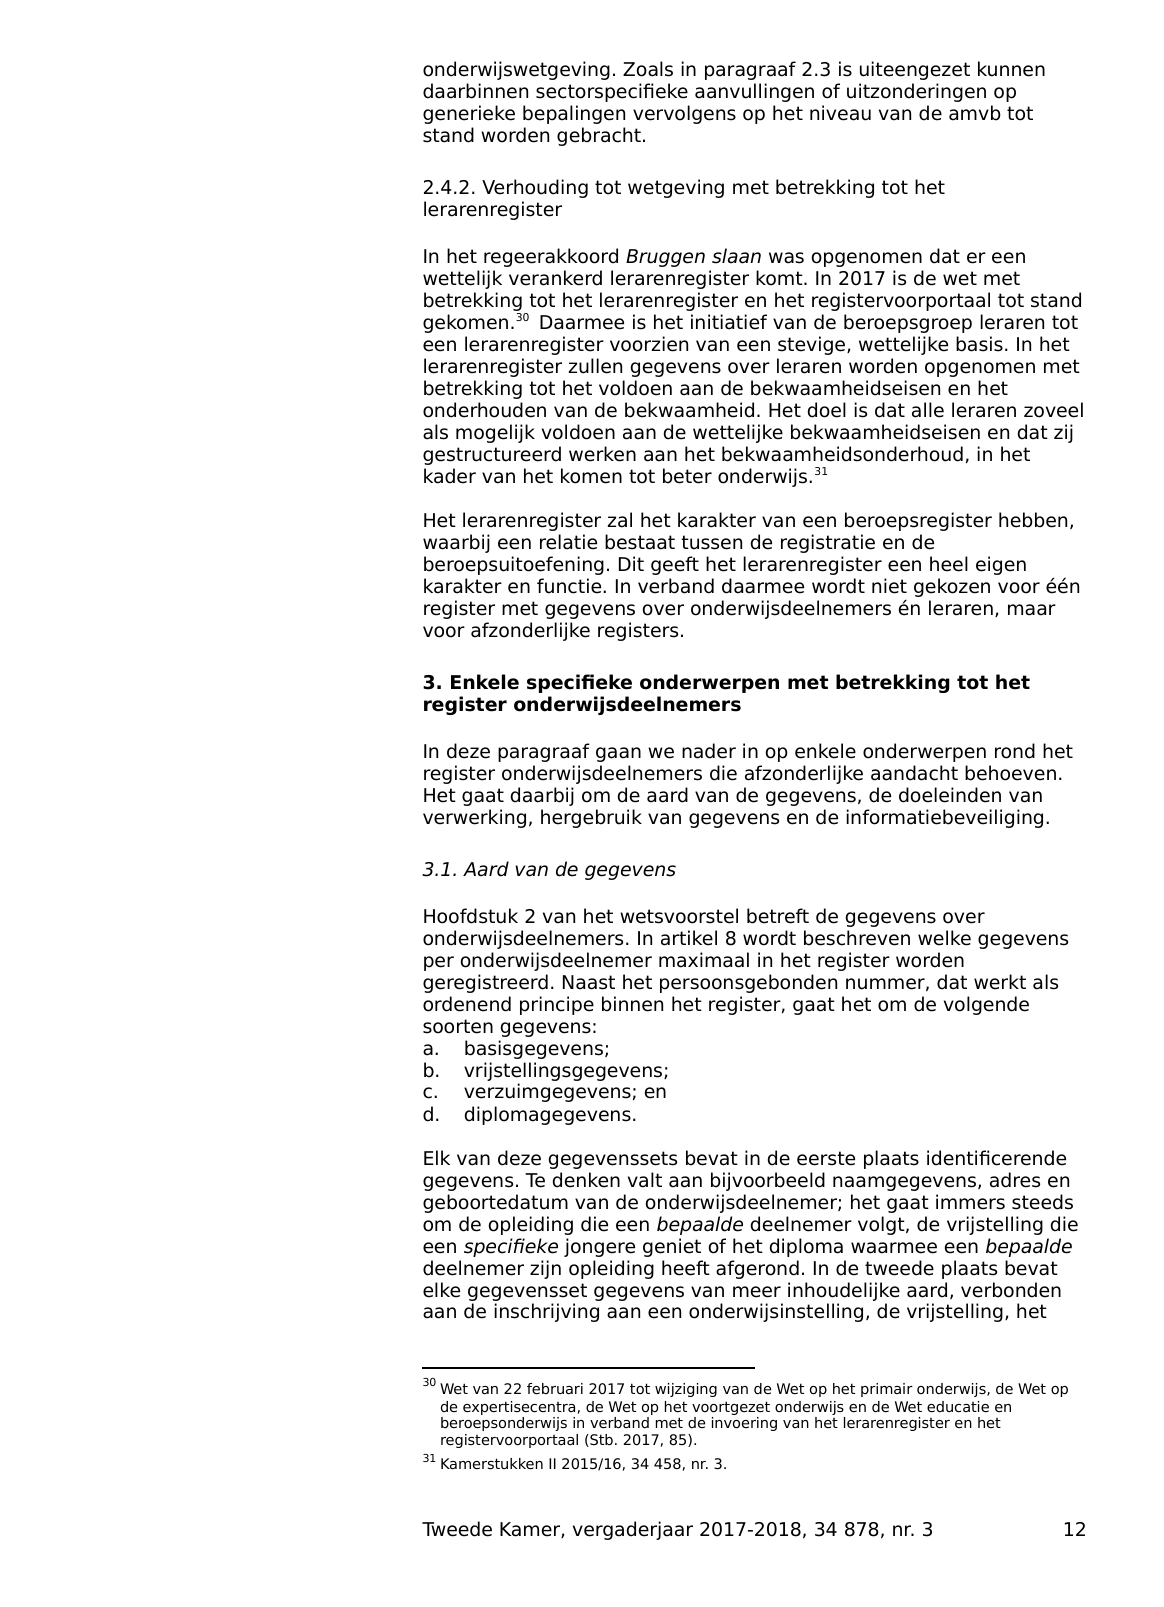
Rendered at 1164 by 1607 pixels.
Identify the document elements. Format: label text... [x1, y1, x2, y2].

text onderwijswetgeving. Zoals in paragraaf 2.3 is uiteengezet kunnen daarbinnen sectorspecifieke aanvullingen of uitzonderingen op generieke bepalingen vervolgens op het niveau van de amvb tot stand worden gebracht. [422, 59, 1087, 147]
text Wet van 22 februari 2017 tot wijziging van de Wet op het primair onderwijs, de Wet op de expertisecentra, de Wet op het voortgezet onderwijs en de Wet educatie en beroepsonderwijs in verband met de invoering van het lerarenregister en het registervoorportaal (Stb. 2017, 85). [422, 1377, 1087, 1449]
text Elk van deze gegevenssets bevat in de eerste plaats identificerende gegevens. Te denken valt aan bijvoorbeeld naamgegevens, adres en geboortedatum van de onderwijsdeelnemer; het gaat immers steeds om de opleiding die een bepaalde deelnemer volgt, de vrijstelling die een specifieke jongere geniet of het diploma waarmee een bepaalde deelnemer zijn opleiding heeft afgerond. In de tweede plaats bevat elke gegevensset gegevens van meer inhoudelijke aard, verbonden aan de inschrijving aan een onderwijsinstelling, de vrijstelling, het [422, 1148, 1087, 1323]
subtitle 3.1. Aard van de gegevens [422, 859, 1087, 881]
subtitle 2.4.2. Verhouding tot wetgeving met betrekking tot het lerarenregister [422, 177, 1087, 221]
text b. vrijstellingsgegevens; [422, 1059, 1087, 1081]
text In het regeerakkoord Bruggen slaan was opgenomen dat er een wettelijk verankerd lerarenregister komt. In 2017 is de wet met betrekking tot het lerarenregister en het registervoorportaal tot stand gekomen. Daarmee is het initiatief van de beroepsgroep leraren tot een lerarenregister voorzien van een stevige, wettelijke basis. In het lerarenregister zullen gegevens over leraren worden opgenomen met betrekking tot het voldoen aan de bekwaamheidseisen en het onderhouden van de bekwaamheid. Het doel is dat alle leraren zoveel als mogelijk voldoen aan de wettelijke bekwaamheidseisen en dat zij gestructureerd werken aan het bekwaamheidsonderhoud, in het kader van het komen tot beter onderwijs. [422, 246, 1087, 488]
text Hoofdstuk 2 van het wetsvoorstel betreft de gegevens over onderwijsdeelnemers. In artikel 8 wordt beschreven welke gegevens per onderwijsdeelnemer maximaal in het register worden geregistreerd. Naast het persoonsgebonden nummer, dat werkt als ordenend principe binnen het register, gaat het om de volgende soorten gegevens: [422, 906, 1087, 1037]
text Het lerarenregister zal het karakter van een beroepsregister hebben, waarbij een relatie bestaat tussen de registratie en de beroepsuitoefening. Dit geeft het lerarenregister een heel eigen karakter en functie. In verband daarmee wordt niet gekozen voor één register met gegevens over onderwijsdeelnemers én leraren, maar voor afzonderlijke registers. [422, 510, 1087, 642]
text In deze paragraaf gaan we nader in op enkele onderwerpen rond het register onderwijsdeelnemers die afzonderlijke aandacht behoeven. Het gaat daarbij om de aard van de gegevens, de doeleinden van verwerking, hergebruik van gegevens en de informatiebeveiliging. [422, 741, 1087, 829]
text Kamerstukken II 2015/16, 34 458, nr. 3. [422, 1452, 1087, 1474]
text c. verzuimgegevens; en [422, 1081, 1087, 1103]
text a. basisgegevens; [422, 1037, 1087, 1059]
text d. diplomagegevens. [422, 1103, 1087, 1125]
subtitle 3. Enkele specifieke onderwerpen met betrekking tot het register onderwijsdeelnemers [422, 672, 1087, 716]
